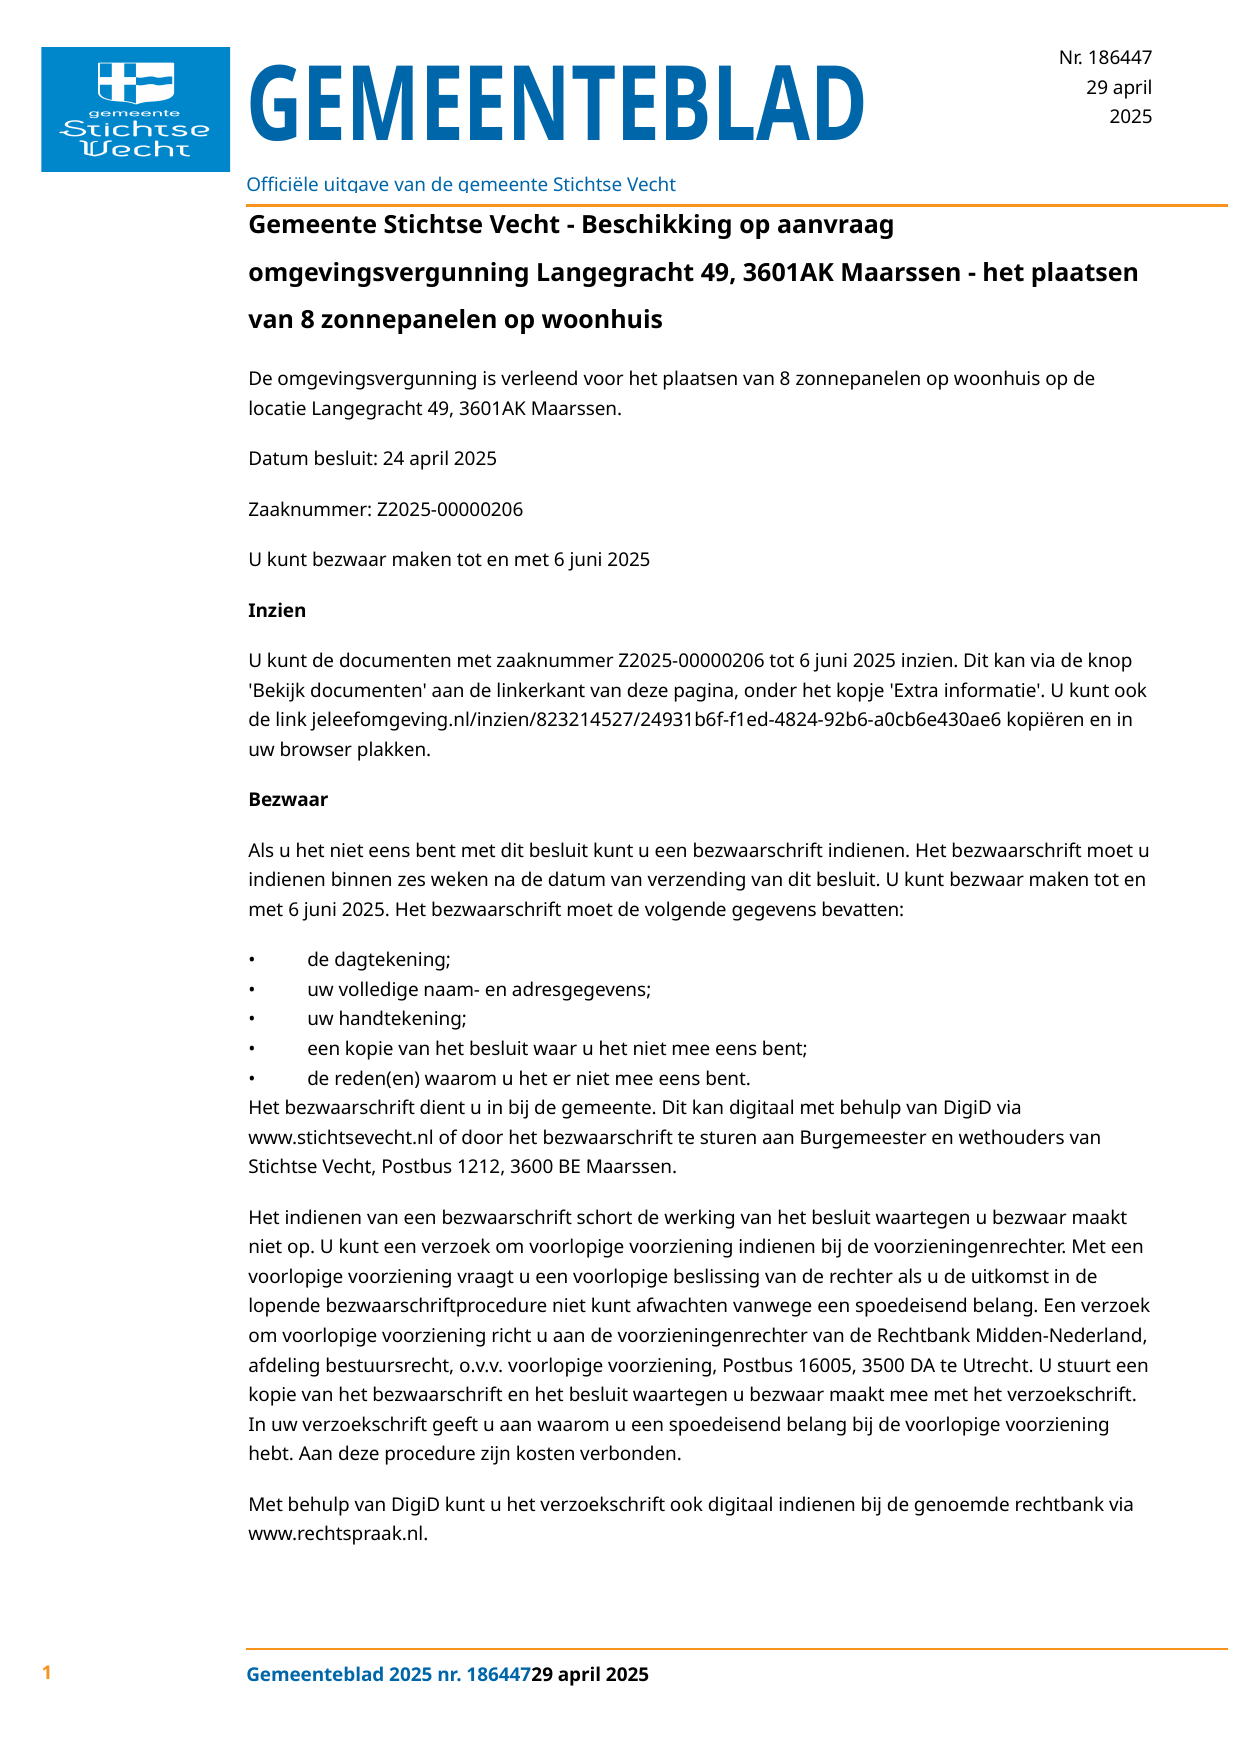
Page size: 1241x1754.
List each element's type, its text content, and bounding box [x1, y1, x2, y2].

text U kunt de documenten met zaaknummer Z2025-00000206 tot 6 juni 2025 inzien. Dit kan via de knop 'Bekijk documenten' aan de linkerkant van deze pagina, onder het kopje 'Extra informatie'. U kunt ook de link jeleefomgeving.nl/inzien/823214527/24931b6f-f1ed-4824-92b6-a0cb6e430ae6 kopiëren en in uw browser plakken. [248, 647, 1152, 762]
text Het bezwaarschrift dient u in bij de gemeente. Dit kan digitaal met behulp van DigiD via www.stichtsevecht.nl of door het bezwaarschrift te sturen aan Burgemeester en wethouders van Stichtse Vecht, Postbus 1212, 3600 BE Maarssen. [248, 1094, 1152, 1179]
text Gemeente Stichtse Vecht - Beschikking op aanvraag omgevingsvergunning Langegracht 49, 3601AK Maarssen - het plaatsen van 8 zonnepanelen op woonhuis [248, 207, 1152, 336]
text Met behulp van DigiD kunt u het verzoekschrift ook digitaal indienen bij de genoemde rechtbank via www.rechtspraak.nl. [248, 1491, 1152, 1546]
text Bezwaar [248, 786, 1152, 812]
text Het indienen van een bezwaarschrift schort de werking van het besluit waartegen u bezwaar maakt niet op. U kunt een verzoek om voorlopige voorziening indienen bij de voorzieningenrechter. Met een voorlopige voorziening vraagt u een voorlopige beslissing van de rechter als u de uitkomst in de lopende bezwaarschriftprocedure niet kunt afwachten vanwege een spoedeisend belang. Een verzoek om voorlopige voorziening richt u aan de voorzieningenrechter van de Rechtbank Midden-Nederland, afdeling bestuursrecht, o.v.v. voorlopige voorziening, Postbus 16005, 3500 DA te Utrecht. U stuurt een kopie van het bezwaarschrift en het besluit waartegen u bezwaar maakt mee met het verzoekschrift. In uw verzoekschrift geeft u aan waarom u een spoedeisend belang bij de voorlopige voorziening hebt. Aan deze procedure zijn kosten verbonden. [248, 1204, 1152, 1466]
picture [137, 63, 174, 103]
text U kunt bezwaar maken tot en met 6 juni 2025 [248, 546, 1152, 572]
text Als u het niet eens bent met dit besluit kunt u een bezwaarschrift indienen. Het bezwaarschrift moet u indienen binnen zes weken na de datum van verzending van dit besluit. U kunt bezwaar maken tot en met 6 juni 2025. Het bezwaarschrift moet de volgende gegevens bevatten: [248, 837, 1152, 922]
list uw handtekening; [248, 1006, 1152, 1031]
list de dagtekening; [248, 946, 1152, 972]
text Inzien [248, 597, 1152, 622]
text Datum besluit: 24 april 2025 [248, 446, 1152, 471]
list uw volledige naam- en adresgegevens; [248, 976, 1152, 1002]
text Zaaknummer: Z2025-00000206 [248, 496, 1152, 522]
text De omgevingsvergunning is verleend voor het plaatsen van 8 zonnepanelen op woonhuis op de locatie Langegracht 49, 3601AK Maarssen. [248, 366, 1152, 421]
list een kopie van het besluit waar u het niet mee eens bent; [248, 1035, 1152, 1061]
picture [99, 63, 135, 101]
list de reden(en) waarom u het er niet mee eens bent. [248, 1065, 1152, 1090]
